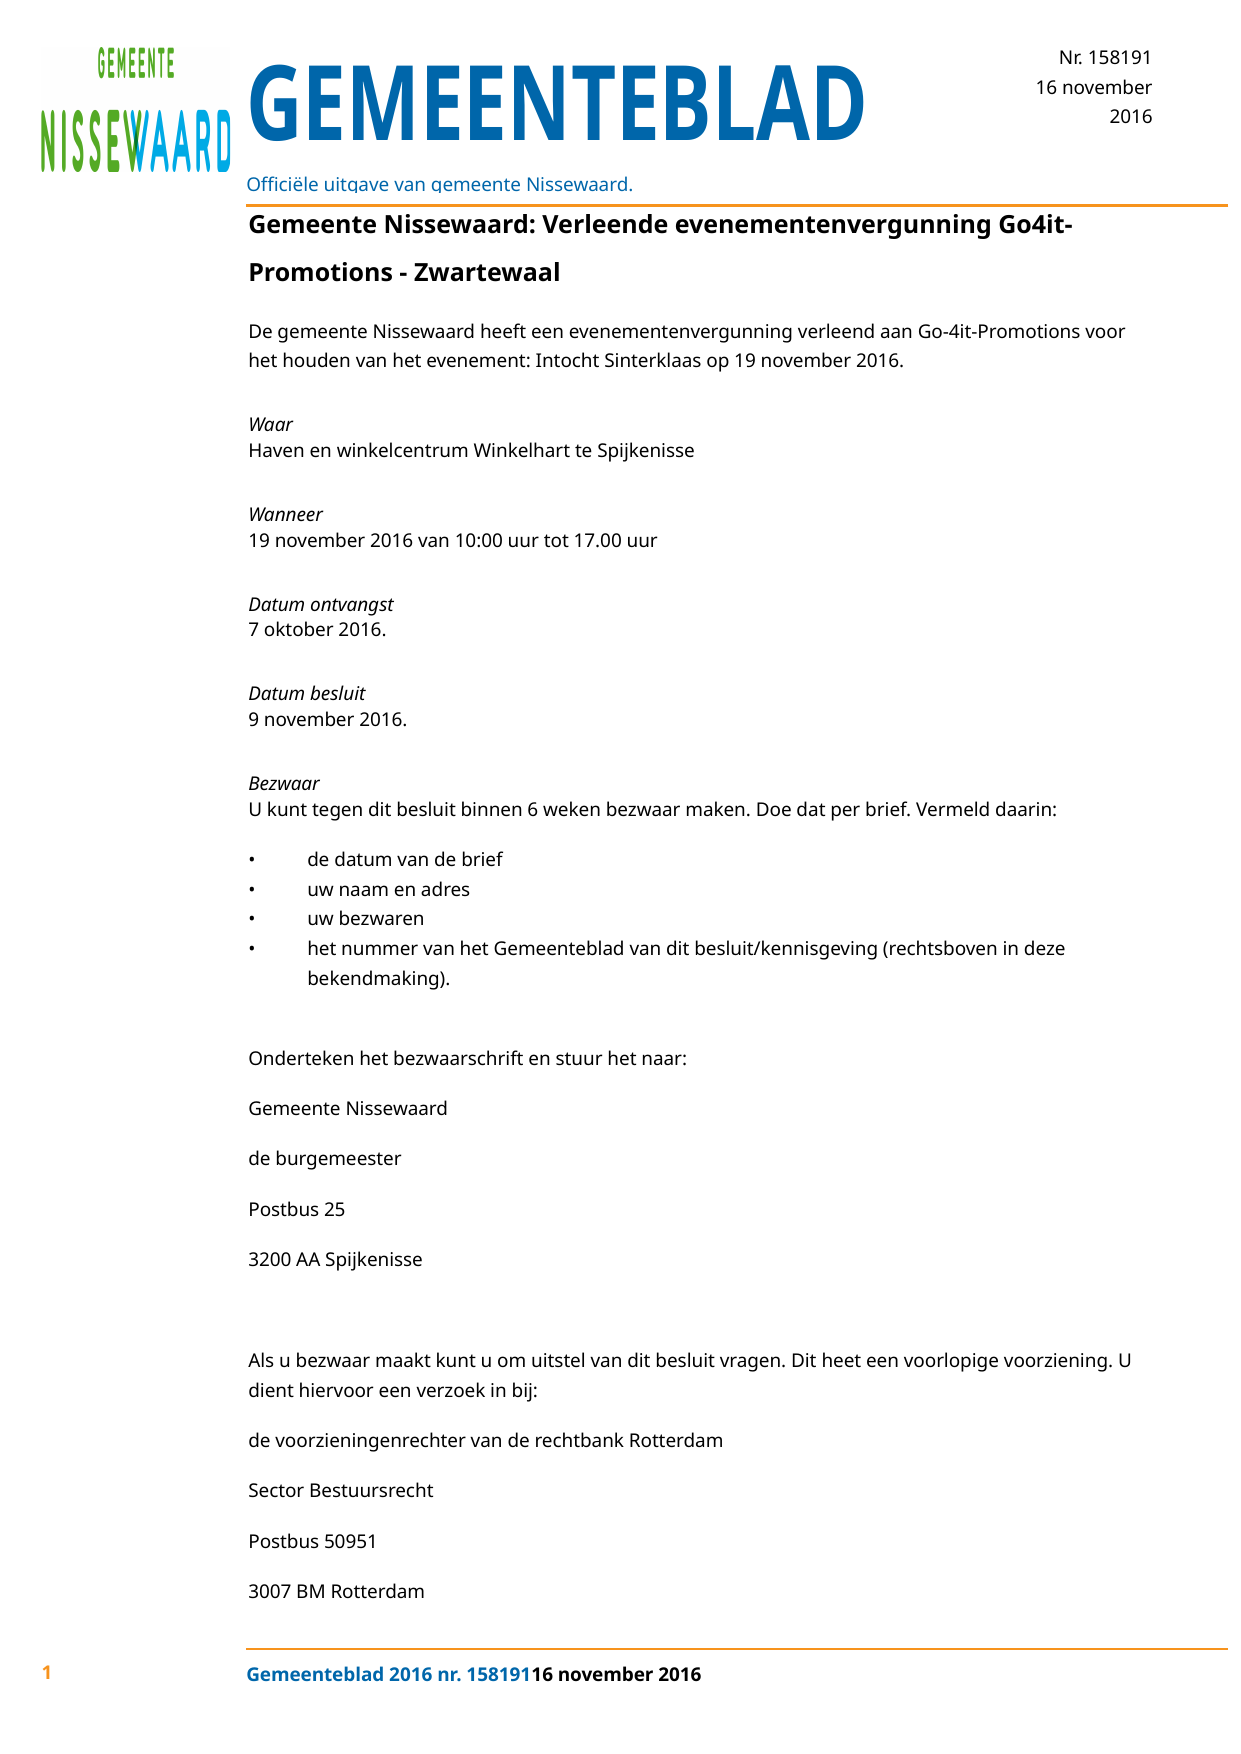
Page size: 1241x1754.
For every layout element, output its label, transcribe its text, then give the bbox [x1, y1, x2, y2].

list uw bezwaren [248, 906, 1152, 931]
text Waar [248, 411, 1152, 437]
text Datum ontvangst [248, 591, 1152, 617]
list het nummer van het Gemeenteblad van dit besluit/kennisgeving (rechtsboven in deze bekendmaking). [248, 935, 1152, 990]
text 7 oktober 2016. [248, 617, 1152, 642]
text Onderteken het bezwaarschrift en stuur het naar: [248, 1045, 1152, 1070]
picture [200, 151, 206, 172]
text 3007 BM Rotterdam [248, 1578, 1152, 1604]
text Postbus 25 [248, 1196, 1152, 1222]
list uw naam en adres [248, 876, 1152, 902]
text U kunt tegen dit besluit binnen 6 weken bezwaar maken. Doe dat per brief. Vermeld daarin: [248, 796, 1152, 822]
picture [154, 157, 165, 172]
text 3200 AA Spijkenisse [248, 1246, 1152, 1272]
text de voorzieningenrechter van de rechtbank Rotterdam [248, 1427, 1152, 1453]
text Bezwaar [248, 770, 1152, 796]
text Gemeente Nissewaard: Verleende evenementenvergunning Go4it-Promotions - Zwartewaal [248, 207, 1152, 288]
text Wanneer [248, 501, 1152, 527]
picture [41, 47, 231, 172]
picture [176, 157, 187, 172]
text Haven en winkelcentrum Winkelhart te Spijkenisse [248, 437, 1152, 463]
text Gemeente Nissewaard [248, 1095, 1152, 1121]
text de burgemeester [248, 1146, 1152, 1171]
text Postbus 50951 [248, 1528, 1152, 1554]
text Als u bezwaar maakt kunt u om uitstel van dit besluit vragen. Dit heet een voorlopige voorziening. U dient hiervoor een verzoek in bij: [248, 1347, 1152, 1402]
text Datum besluit [248, 681, 1152, 706]
list de datum van de brief [248, 846, 1152, 872]
text De gemeente Nissewaard heeft een evenementenvergunning verleend aan Go-4it-Promotions voor het houden van het evenement: Intocht Sinterklaas op 19 november 2016. [248, 318, 1152, 373]
text 19 november 2016 van 10:00 uur tot 17.00 uur [248, 527, 1152, 553]
picture [222, 122, 227, 160]
text 9 november 2016. [248, 706, 1152, 732]
picture [201, 122, 206, 138]
text Sector Bestuursrecht [248, 1478, 1152, 1503]
